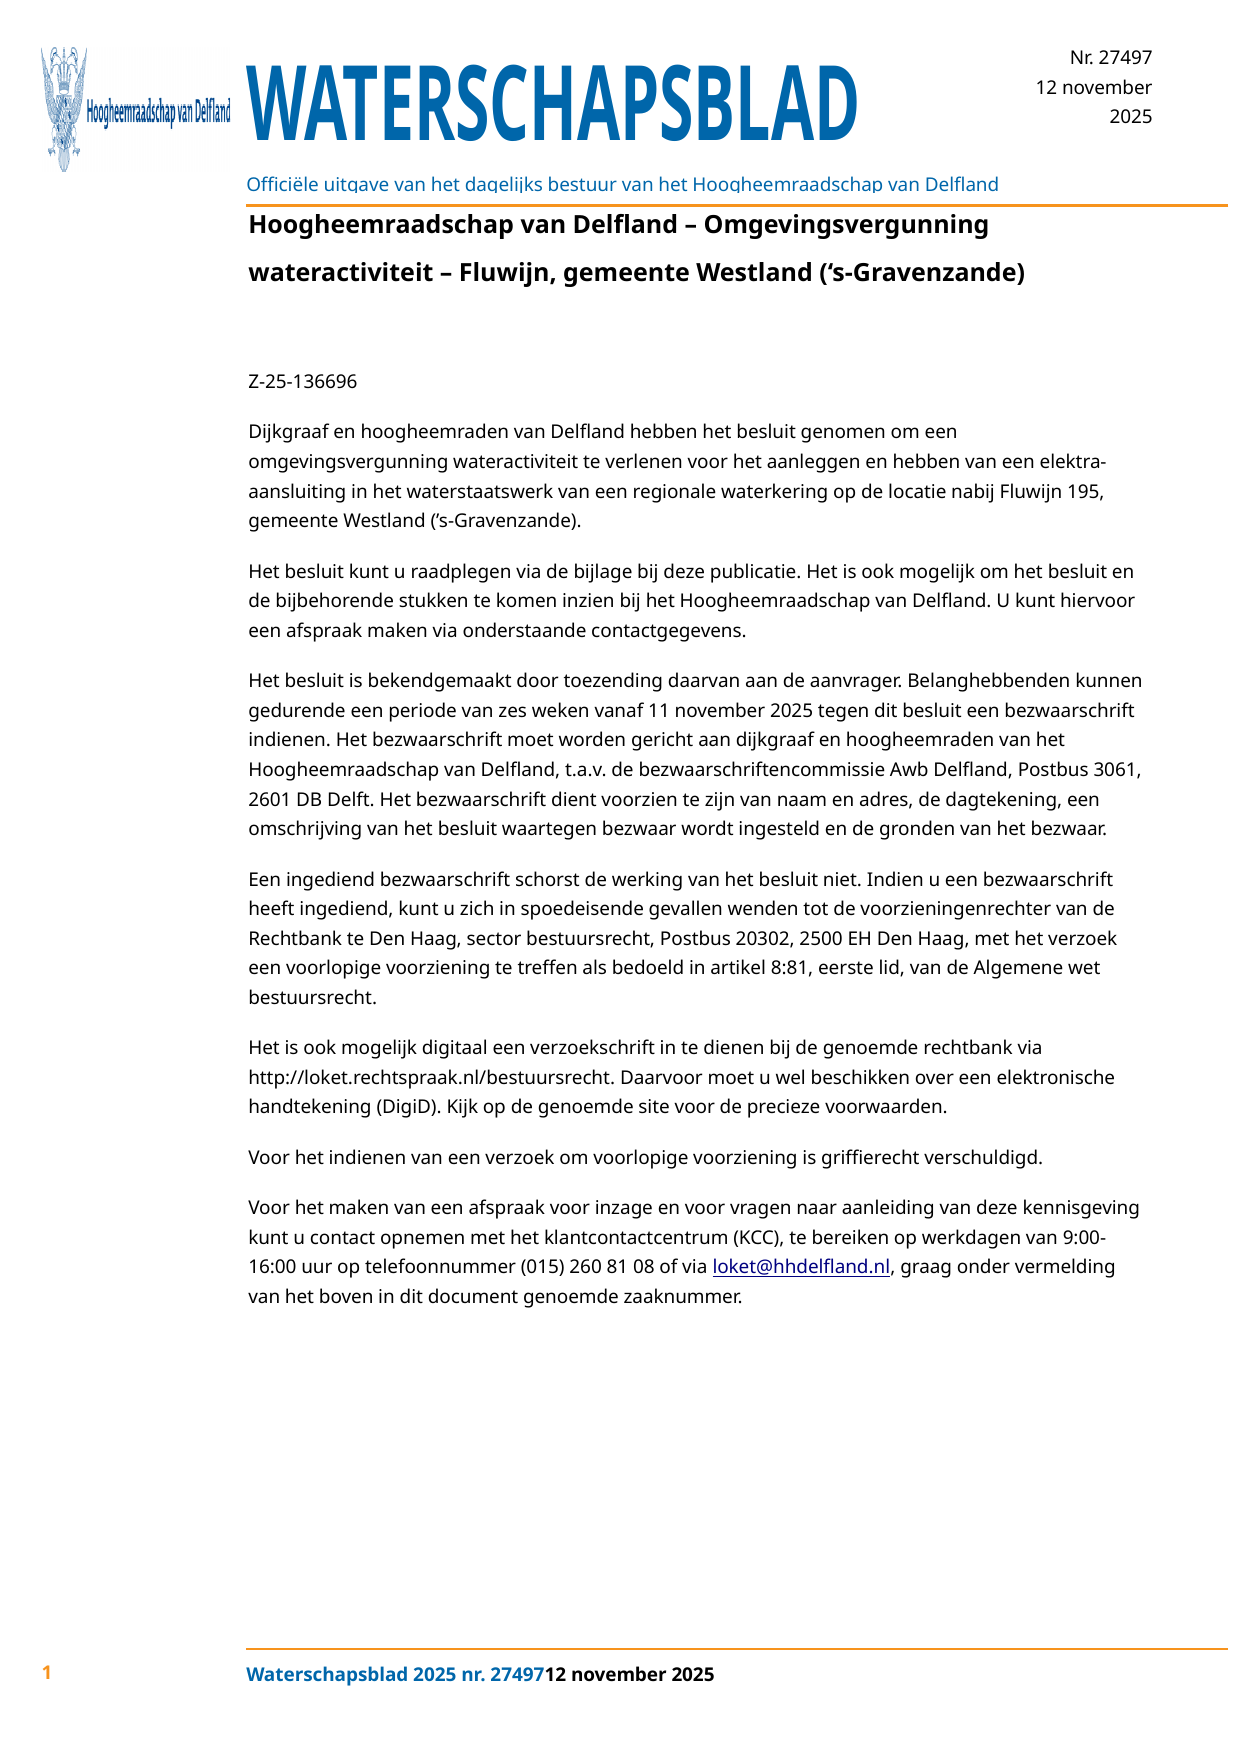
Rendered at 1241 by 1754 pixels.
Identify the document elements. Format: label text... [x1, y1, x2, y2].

text Dijkgraaf en hoogheemraden van Delfland hebben het besluit genomen om een omgevingsvergunning wateractiviteit te verlenen voor het aanleggen en hebben van een elektra-aansluiting in het waterstaatswerk van een regionale waterkering op de locatie nabij Fluwijn 195, gemeente Westland (’s-Gravenzande). [248, 419, 1152, 533]
picture [41, 47, 231, 172]
text Het is ook mogelijk digitaal een verzoekschrift in te dienen bij de genoemde rechtbank via http://loket.rechtspraak.nl/bestuursrecht. Daarvoor moet u wel beschikken over een elektronische handtekening (DigiD). Kijk op de genoemde site voor de precieze voorwaarden. [248, 1034, 1152, 1119]
text Voor het indienen van een verzoek om voorlopige voorziening is griffierecht verschuldigd. [248, 1144, 1152, 1170]
text Hoogheemraadschap van Delfland – Omgevingsvergunning wateractiviteit – Fluwijn, gemeente Westland (‘s-Gravenzande) [248, 207, 1152, 288]
text Het besluit is bekendgemaakt door toezending daarvan aan de aanvrager. Belanghebbenden kunnen gedurende een periode van zes weken vanaf 11 november 2025 tegen dit besluit een bezwaarschrift indienen. Het bezwaarschrift moet worden gericht aan dijkgraaf en hoogheemraden van het Hoogheemraadschap van Delfland, t.a.v. de bezwaarschriftencommissie Awb Delfland, Postbus 3061, 2601 DB Delft. Het bezwaarschrift dient voorzien te zijn van naam en adres, de dagtekening, een omschrijving van het besluit waartegen bezwaar wordt ingesteld en de gronden van het bezwaar. [248, 667, 1152, 841]
text Een ingediend bezwaarschrift schorst de werking van het besluit niet. Indien u een bezwaarschrift heeft ingediend, kunt u zich in spoedeisende gevallen wenden tot de voorzieningenrechter van de Rechtbank te Den Haag, sector bestuursrecht, Postbus 20302, 2500 EH Den Haag, met het verzoek een voorlopige voorziening te treffen als bedoeld in artikel 8:81, eerste lid, van de Algemene wet bestuursrecht. [248, 866, 1152, 1010]
text Voor het maken van een afspraak voor inzage en voor vragen naar aanleiding van deze kennisgeving kunt u contact opnemen met het klantcontactcentrum (KCC), te bereiken op werkdagen van 9:00-16:00 uur op telefoonnummer (015) 260 81 08 of via loket@hhdelfland.nl, graag onder vermelding van het boven in dit document genoemde zaaknummer. [248, 1194, 1152, 1309]
text Z-25-136696 [248, 368, 1152, 394]
text Het besluit kunt u raadplegen via de bijlage bij deze publicatie. Het is ook mogelijk om het besluit en de bijbehorende stukken te komen inzien bij het Hoogheemraadschap van Delfland. U kunt hiervoor een afspraak maken via onderstaande contactgegevens. [248, 558, 1152, 643]
